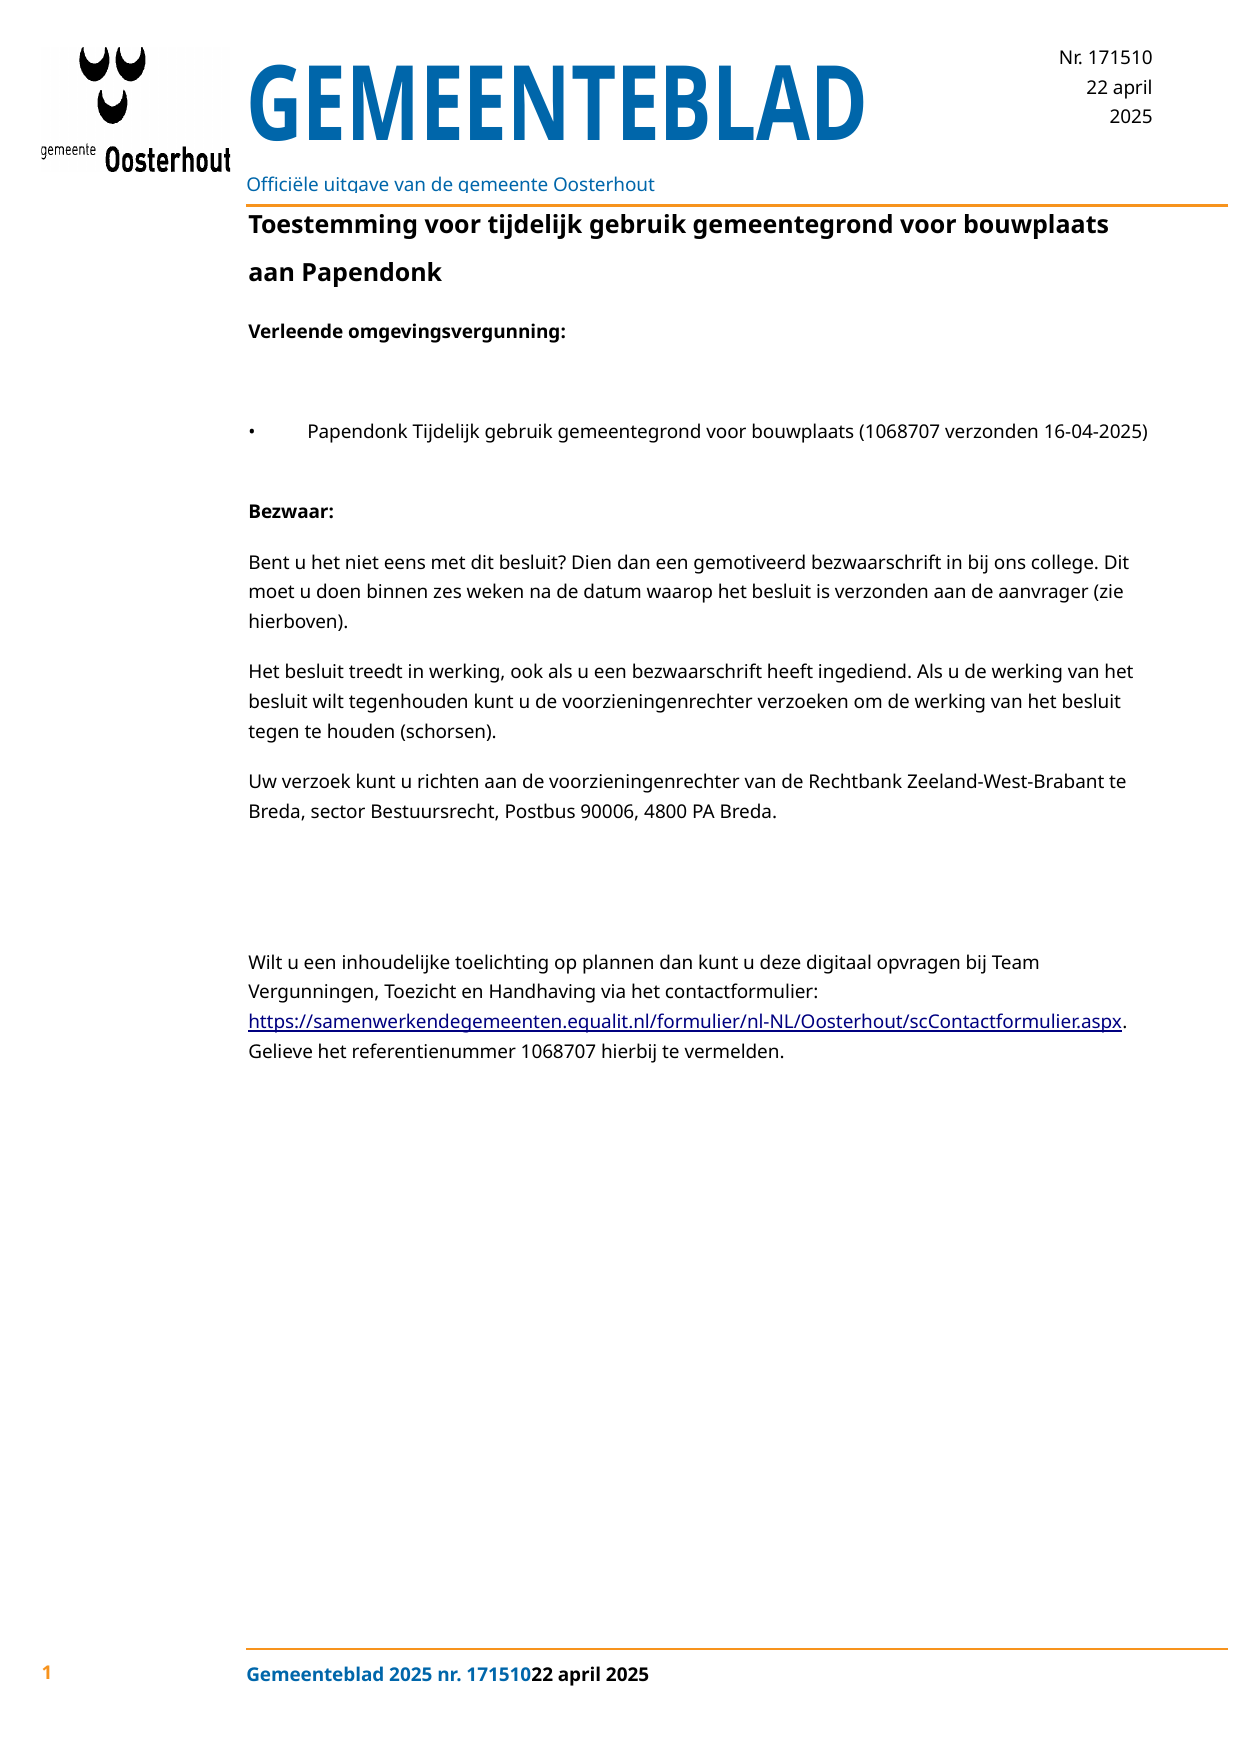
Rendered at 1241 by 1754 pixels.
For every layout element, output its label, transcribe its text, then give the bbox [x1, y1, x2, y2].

picture [41, 47, 231, 172]
text Bent u het niet eens met dit besluit? Dien dan een gemotiveerd bezwaarschrift in bij ons college. Dit moet u doen binnen zes weken na de datum waarop het besluit is verzonden aan de aanvrager (zie hierboven). [248, 549, 1152, 634]
text Wilt u een inhoudelijke toelichting op plannen dan kunt u deze digitaal opvragen bij Team Vergunningen, Toezicht en Handhaving via het contactformulier: https://samenwerkendegemeenten.equalit.nl/formulier/nl-NL/Oosterhout/scContactformulier.aspx. Gelieve het referentienummer 1068707 hierbij te vermelden. [248, 949, 1152, 1064]
list Papendonk Tijdelijk gebruik gemeentegrond voor bouwplaats (1068707 verzonden 16-04-2025) [248, 419, 1152, 444]
text Uw verzoek kunt u richten aan de voorzieningenrechter van de Rechtbank Zeeland-West-Brabant te Breda, sector Bestuursrecht, Postbus 90006, 4800 PA Breda. [248, 768, 1152, 824]
text Verleende omgevingsvergunning: [248, 318, 1152, 344]
text Toestemming voor tijdelijk gebruik gemeentegrond voor bouwplaats aan Papendonk [248, 207, 1152, 288]
text Het besluit treedt in werking, ook als u een bezwaarschrift heeft ingediend. Als u de werking van het besluit wilt tegenhouden kunt u de voorzieningenrechter verzoeken om de werking van het besluit tegen te houden (schorsen). [248, 659, 1152, 744]
text Bezwaar: [248, 499, 1152, 524]
